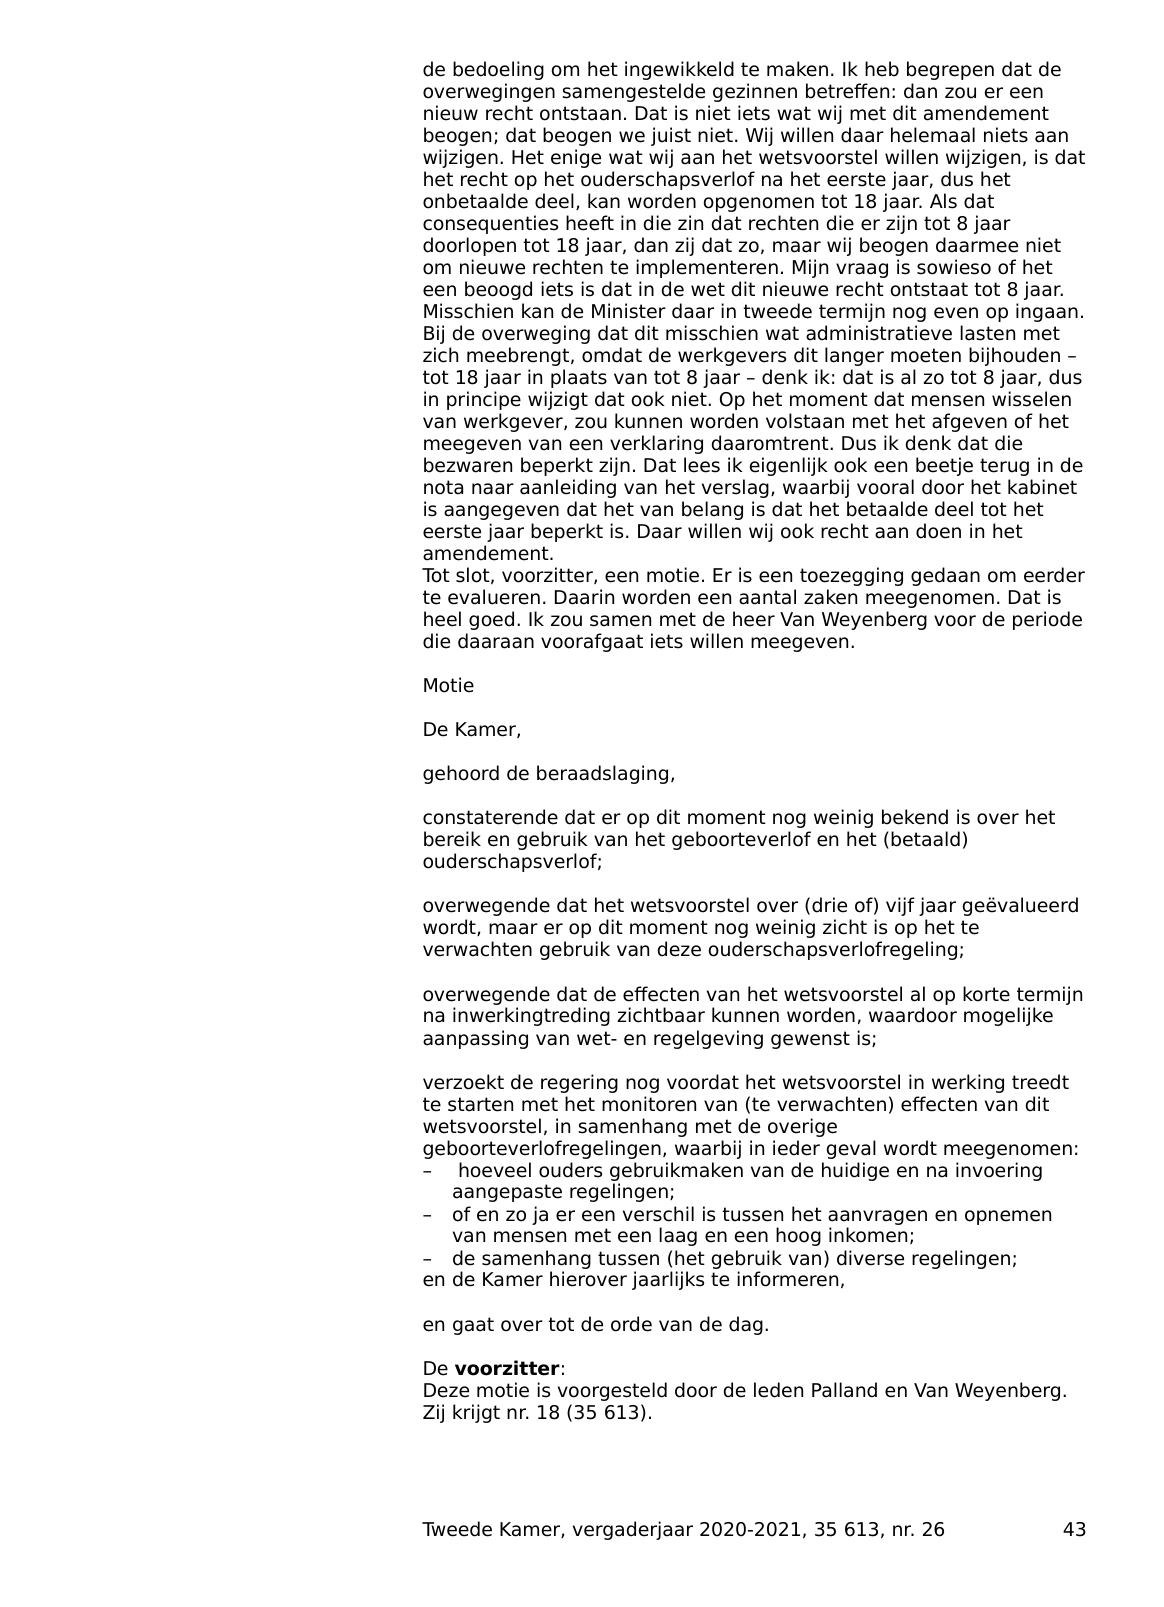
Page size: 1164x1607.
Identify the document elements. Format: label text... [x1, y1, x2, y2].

text overwegende dat het wetsvoorstel over (drie of) vijf jaar geëvalueerd wordt, maar er op dit moment nog weinig zicht is op het te verwachten gebruik van deze ouderschapsverlofregeling; [422, 895, 1087, 961]
text en de Kamer hierover jaarlijks te informeren, [422, 1269, 1087, 1291]
text Deze motie is voorgesteld door de leden Palland en Van Weyenberg. [422, 1380, 1087, 1402]
text constaterende dat er op dit moment nog weinig bekend is over het bereik en gebruik van het geboorteverlof en het (betaald) ouderschapsverlof; [422, 807, 1087, 873]
text de bedoeling om het ingewikkeld te maken. Ik heb begrepen dat de overwegingen samengestelde gezinnen betreffen: dan zou er een nieuw recht ontstaan. Dat is niet iets wat wij met dit amendement beogen; dat beogen we juist niet. Wij willen daar helemaal niets aan wijzigen. Het enige wat wij aan het wetsvoorstel willen wijzigen, is dat het recht op het ouderschapsverlof na het eerste jaar, dus het onbetaalde deel, kan worden opgenomen tot 18 jaar. Als dat consequenties heeft in die zin dat rechten die er zijn tot 8 jaar doorlopen tot 18 jaar, dan zij dat zo, maar wij beogen daarmee niet om nieuwe rechten te implementeren. Mijn vraag is sowieso of het een beoogd iets is dat in de wet dit nieuwe recht ontstaat tot 8 jaar. Misschien kan de Minister daar in tweede termijn nog even op ingaan. [422, 59, 1087, 323]
text en gaat over tot de orde van de dag. [422, 1313, 1087, 1336]
text De Kamer, [422, 719, 1087, 741]
text – hoeveel ouders gebruikmaken van de huidige en na invoering aangepaste regelingen; [422, 1159, 1087, 1203]
text De voorzitter: [422, 1358, 1087, 1380]
text verzoekt de regering nog voordat het wetsvoorstel in werking treedt te starten met het monitoren van (te verwachten) effecten van dit wetsvoorstel, in samenhang met de overige geboorteverlofregelingen, waarbij in ieder geval wordt meegenomen: [422, 1072, 1087, 1159]
text Motie [422, 675, 1087, 697]
text Tot slot, voorzitter, een motie. Er is een toezegging gedaan om eerder te evalueren. Daarin worden een aantal zaken meegenomen. Dat is heel goed. Ik zou samen met de heer Van Weyenberg voor de periode die daaraan voorafgaat iets willen meegeven. [422, 564, 1087, 652]
text – de samenhang tussen (het gebruik van) diverse regelingen; [422, 1247, 1087, 1269]
text Zij krijgt nr. 18 (35 613). [422, 1402, 1087, 1424]
text – of en zo ja er een verschil is tussen het aanvragen en opnemen van mensen met een laag en een hoog inkomen; [422, 1203, 1087, 1247]
text overwegende dat de effecten van het wetsvoorstel al op korte termijn na inwerkingtreding zichtbaar kunnen worden, waardoor mogelijke aanpassing van wet- en regelgeving gewenst is; [422, 983, 1087, 1049]
text Bij de overweging dat dit misschien wat administratieve lasten met zich meebrengt, omdat de werkgevers dit langer moeten bijhouden – tot 18 jaar in plaats van tot 8 jaar – denk ik: dat is al zo tot 8 jaar, dus in principe wijzigt dat ook niet. Op het moment dat mensen wisselen van werkgever, zou kunnen worden volstaan met het afgeven of het meegeven van een verklaring daaromtrent. Dus ik denk dat die bezwaren beperkt zijn. Dat lees ik eigenlijk ook een beetje terug in de nota naar aanleiding van het verslag, waarbij vooral door het kabinet is aangegeven dat het van belang is dat het betaalde deel tot het eerste jaar beperkt is. Daar willen wij ook recht aan doen in het amendement. [422, 323, 1087, 564]
text gehoord de beraadslaging, [422, 763, 1087, 785]
